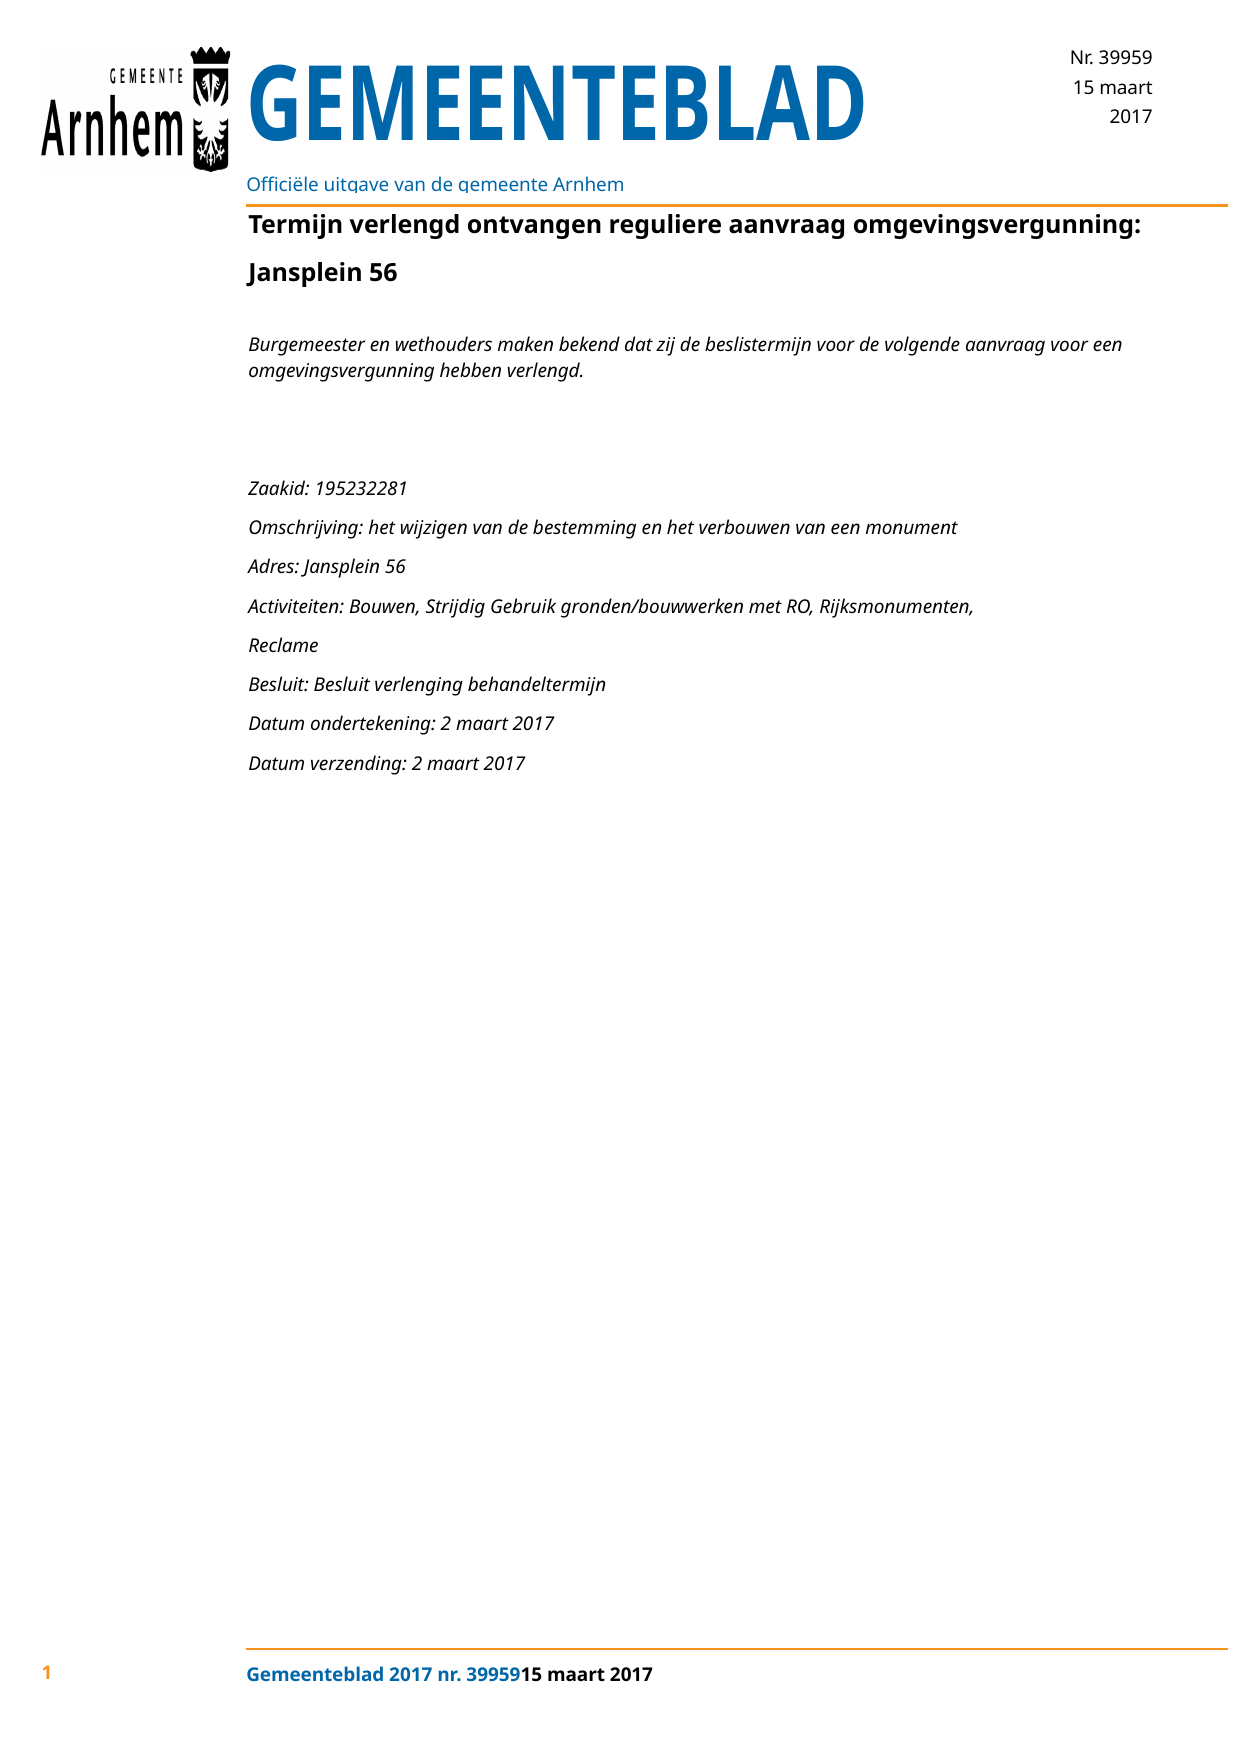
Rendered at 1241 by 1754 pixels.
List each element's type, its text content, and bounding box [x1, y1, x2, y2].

text Activiteiten: Bouwen, Strijdig Gebruik gronden/bouwwerken met RO, Rijksmonumenten, [248, 593, 1152, 618]
text Omschrijving: het wijzigen van de bestemming en het verbouwen van een monument [248, 514, 1152, 540]
text Termijn verlengd ontvangen reguliere aanvraag omgevingsvergunning: Jansplein 56 [248, 207, 1152, 288]
text Adres: Jansplein 56 [248, 553, 1152, 579]
text Burgemeester en wethouders maken bekend dat zij de beslistermijn voor de volgende aanvraag voor een omgevingsvergunning hebben verlengd. [248, 331, 1152, 383]
picture [41, 47, 231, 172]
text Datum ondertekening: 2 maart 2017 [248, 711, 1152, 736]
text Besluit: Besluit verlenging behandeltermijn [248, 671, 1152, 697]
text Datum verzending: 2 maart 2017 [248, 750, 1152, 776]
text Reclame [248, 632, 1152, 658]
text Zaakid: 195232281 [248, 475, 1152, 501]
